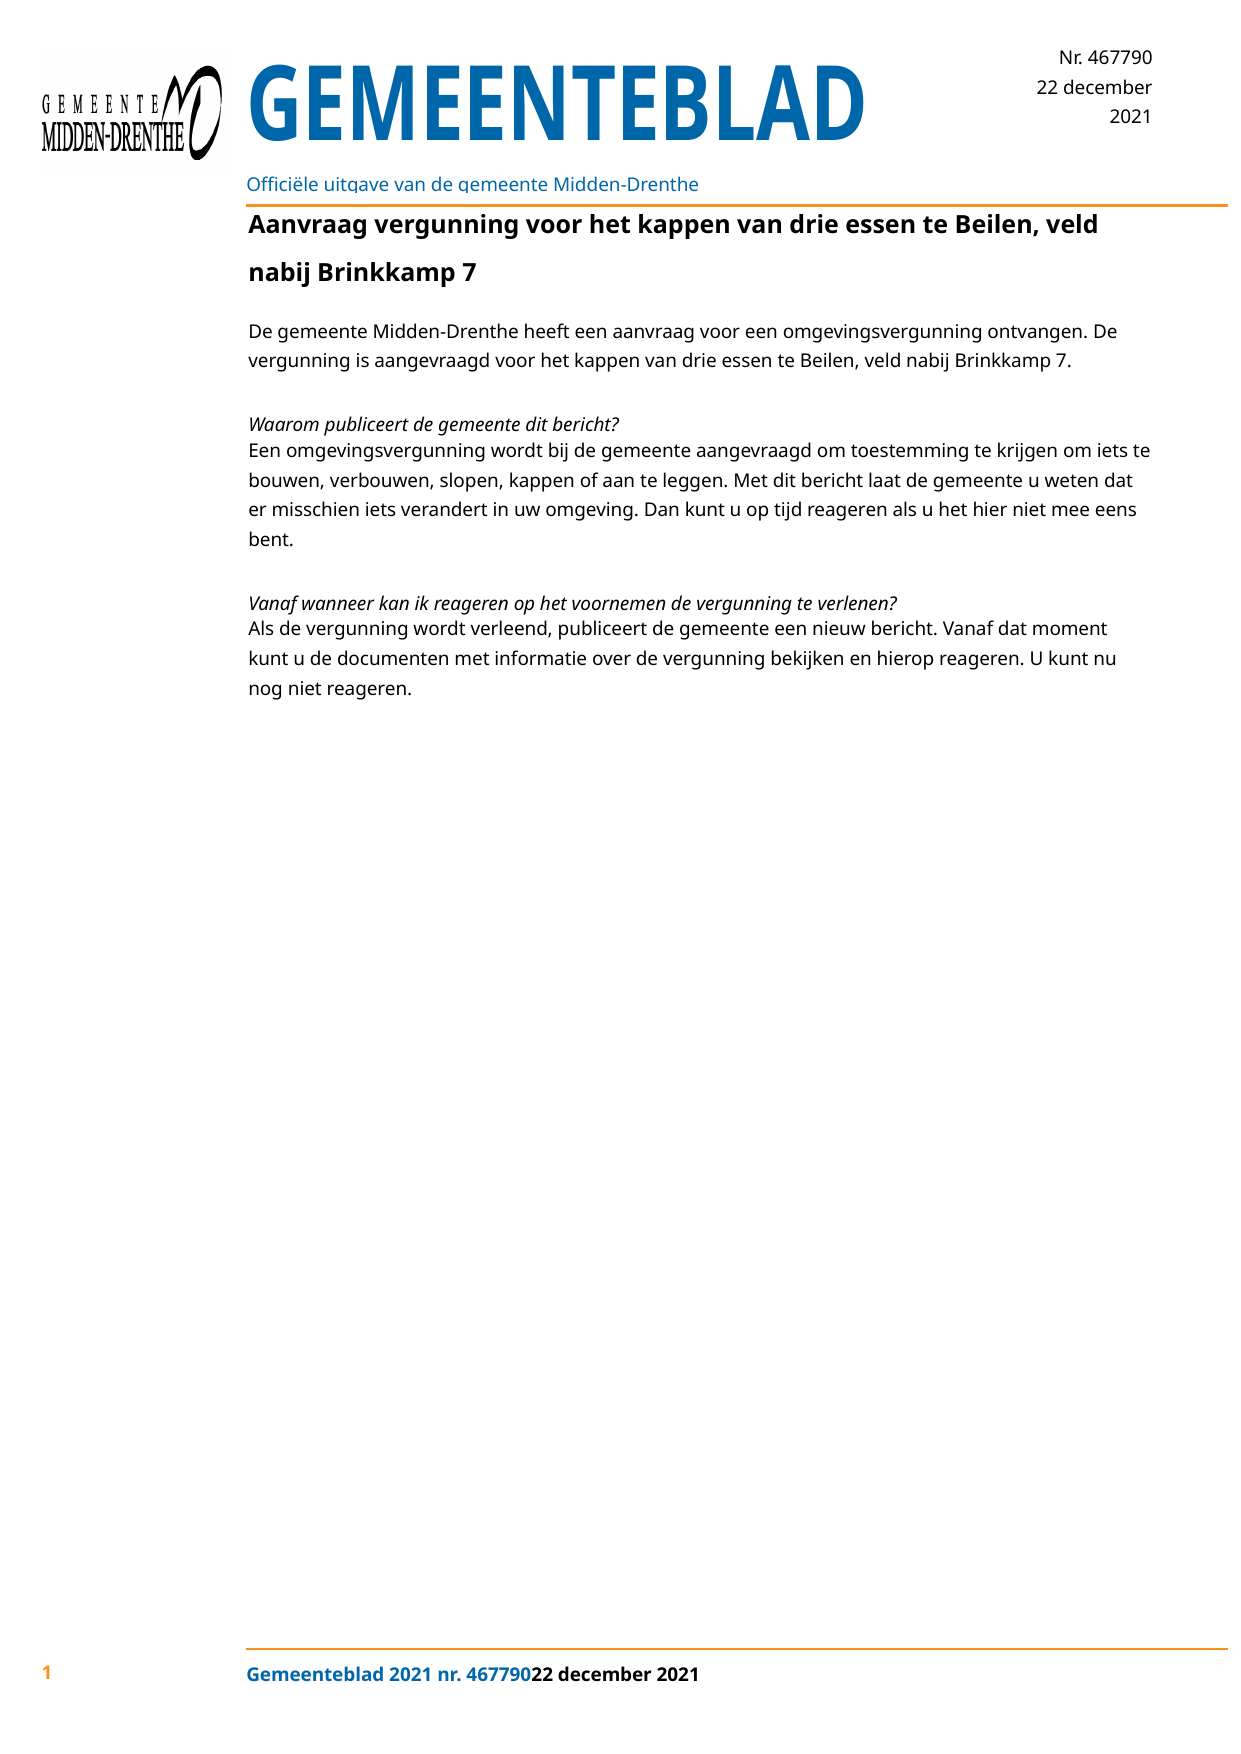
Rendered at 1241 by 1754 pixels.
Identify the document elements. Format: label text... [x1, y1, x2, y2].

text Aanvraag vergunning voor het kappen van drie essen te Beilen, veld nabij Brinkkamp 7 [248, 207, 1152, 288]
text Vanaf wanneer kan ik reageren op het voornemen de vergunning te verlenen? [248, 590, 1152, 616]
text De gemeente Midden-Drenthe heeft een aanvraag voor een omgevingsvergunning ontvangen. De vergunning is aangevraagd voor het kappen van drie essen te Beilen, veld nabij Brinkkamp 7. [248, 318, 1152, 373]
text Waarom publiceert de gemeente dit bericht? [248, 411, 1152, 437]
text Als de vergunning wordt verleend, publiceert de gemeente een nieuw bericht. Vanaf dat moment kunt u de documenten met informatie over de vergunning bekijken en hierop reageren. U kunt nu nog niet reageren. [248, 616, 1152, 701]
picture [41, 47, 231, 172]
text Een omgevingsvergunning wordt bij de gemeente aangevraagd om toestemming te krijgen om iets te bouwen, verbouwen, slopen, kappen of aan te leggen. Met dit bericht laat de gemeente u weten dat er misschien iets verandert in uw omgeving. Dan kunt u op tijd reageren als u het hier niet mee eens bent. [248, 437, 1152, 552]
